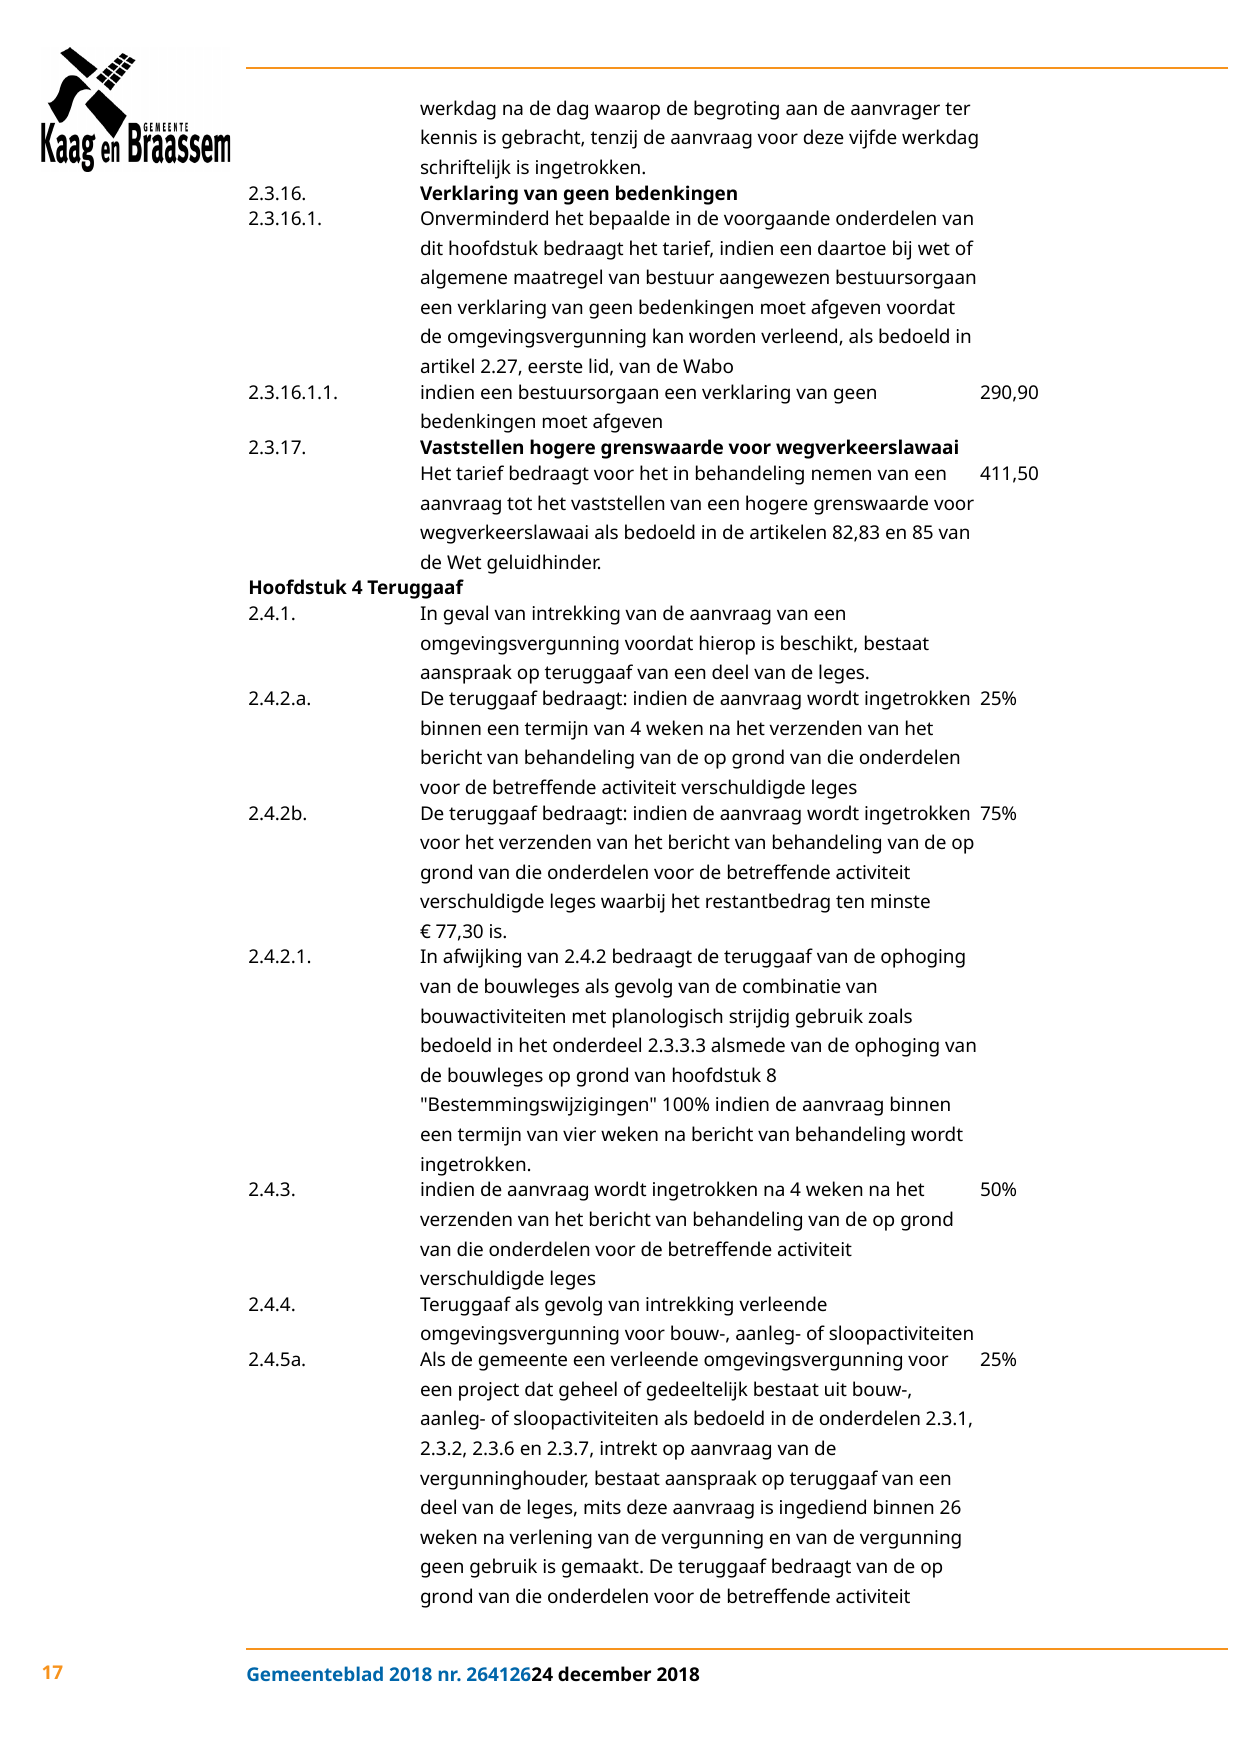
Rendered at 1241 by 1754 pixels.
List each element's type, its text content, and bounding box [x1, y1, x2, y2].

table_cell 411,50 [980, 460, 1152, 574]
table_cell De teruggaaf bedraagt: indien de aanvraag wordt ingetrokken binnen een termijn van 4 weken na het verzenden van het bericht van behandeling van de op grond van die onderdelen voor de betreffende activiteit verschuldigde leges [420, 685, 980, 800]
table_cell [980, 600, 1152, 685]
table_cell 2.4.2.a. [248, 685, 420, 800]
table_cell 2.4.3. [248, 1177, 420, 1291]
table_cell werkdag na de dag waarop de begroting aan de aanvrager ter kennis is gebracht, tenzij de aanvraag voor deze vijfde werkdag schriftelijk is ingetrokken. [420, 95, 980, 180]
table_cell 25% [980, 1346, 1152, 1609]
table_cell [980, 180, 1152, 205]
table_cell 2.3.16.1.1. [248, 379, 420, 434]
table_cell [980, 1291, 1152, 1346]
table_cell 25% [980, 685, 1152, 800]
table_cell 2.3.17. [248, 434, 420, 460]
picture [41, 47, 231, 172]
table_cell [248, 95, 420, 180]
table_cell Als de gemeente een verleende omgevingsvergunning voor een project dat geheel of gedeeltelijk bestaat uit bouw-, aanleg- of sloopactiviteiten als bedoeld in de onderdelen 2.3.1, 2.3.2, 2.3.6 en 2.3.7, intrekt op aanvraag van de vergunninghouder, bestaat aanspraak op teruggaaf van een deel van de leges, mits deze aanvraag is ingediend binnen 26 weken na verlening van de vergunning en van de vergunning geen gebruik is gemaakt. De teruggaaf bedraagt van de op grond van die onderdelen voor de betreffende activiteit [420, 1346, 980, 1609]
table_cell indien de aanvraag wordt ingetrokken na 4 weken na het verzenden van het bericht van behandeling van de op grond van die onderdelen voor de betreffende activiteit verschuldigde leges [420, 1177, 980, 1291]
table_cell 2.4.5a. [248, 1346, 420, 1609]
table_cell 2.4.4. [248, 1291, 420, 1346]
table_cell [980, 95, 1152, 180]
table_cell 50% [980, 1177, 1152, 1291]
table_cell [980, 434, 1152, 460]
table_cell Hoofdstuk 4 Teruggaaf [248, 575, 1152, 600]
table_cell 2.4.2.1. [248, 944, 420, 1177]
table_cell Het tarief bedraagt voor het in behandeling nemen van een aanvraag tot het vaststellen van een hogere grenswaarde voor wegverkeerslawaai als bedoeld in de artikelen 82,83 en 85 van de Wet geluidhinder. [420, 460, 980, 574]
table_cell indien een bestuursorgaan een verklaring van geen bedenkingen moet afgeven [420, 379, 980, 434]
table_cell 290,90 [980, 379, 1152, 434]
table_cell Onverminderd het bepaalde in de voorgaande onderdelen van dit hoofdstuk bedraagt het tarief, indien een daartoe bij wet of algemene maatregel van bestuur aangewezen bestuursorgaan een verklaring van geen bedenkingen moet afgeven voordat de omgevingsvergunning kan worden verleend, als bedoeld in artikel 2.27, eerste lid, van de Wabo [420, 205, 980, 379]
table_cell 75% [980, 800, 1152, 944]
table_cell [980, 205, 1152, 379]
table_cell 2.3.16. [248, 180, 420, 205]
table_cell [248, 460, 420, 574]
table_cell De teruggaaf bedraagt: indien de aanvraag wordt ingetrokken voor het verzenden van het bericht van behandeling van de op grond van die onderdelen voor de betreffende activiteit verschuldigde leges waarbij het restantbedrag ten minste € 77,30 is. [420, 800, 980, 944]
table_cell Teruggaaf als gevolg van intrekking verleende omgevingsvergunning voor bouw-, aanleg- of sloopactiviteiten [420, 1291, 980, 1346]
table_cell 2.4.1. [248, 600, 420, 685]
table_cell In afwijking van 2.4.2 bedraagt de teruggaaf van de ophoging van de bouwleges als gevolg van de combinatie van bouwactiviteiten met planologisch strijdig gebruik zoals bedoeld in het onderdeel 2.3.3.3 alsmede van de ophoging van de bouwleges op grond van hoofdstuk 8 "Bestemmingswijzigingen" 100% indien de aanvraag binnen een termijn van vier weken na bericht van behandeling wordt ingetrokken. [420, 944, 980, 1177]
table_cell [980, 944, 1152, 1177]
table_cell In geval van intrekking van de aanvraag van een omgevingsvergunning voordat hierop is beschikt, bestaat aanspraak op teruggaaf van een deel van de leges. [420, 600, 980, 685]
table_cell 2.3.16.1. [248, 205, 420, 379]
table_cell Verklaring van geen bedenkingen [420, 180, 980, 205]
table_cell Vaststellen hogere grenswaarde voor wegverkeerslawaai [420, 434, 980, 460]
table_cell 2.4.2b. [248, 800, 420, 944]
